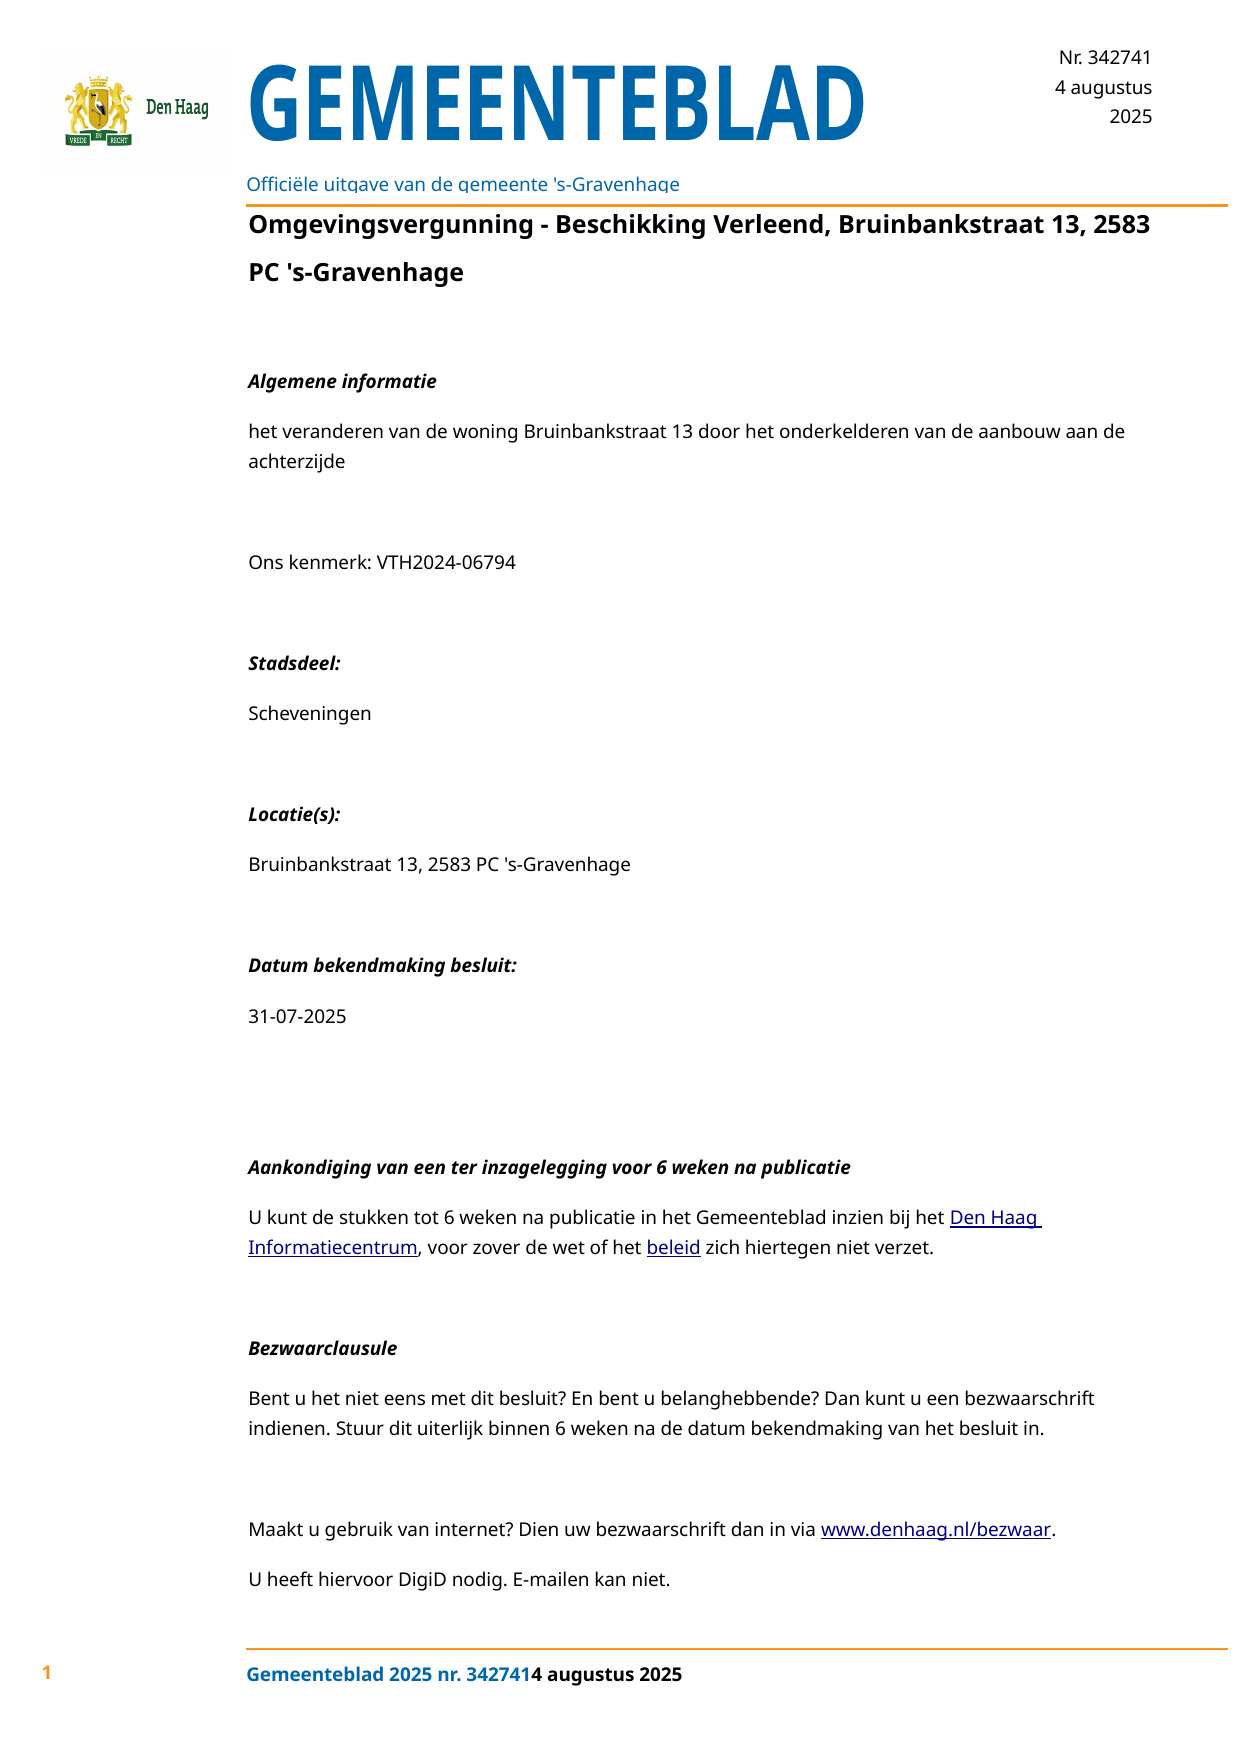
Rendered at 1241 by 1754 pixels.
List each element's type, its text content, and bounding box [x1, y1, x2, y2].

text U heeft hiervoor DigiD nodig. E-mailen kan niet. [248, 1566, 1152, 1592]
picture [41, 47, 231, 172]
text U kunt de stukken tot 6 weken na publicatie in het Gemeenteblad inzien bij het Den Haag Informatiecentrum, voor zover de wet of het beleid zich hiertegen niet verzet. [248, 1204, 1152, 1260]
text het veranderen van de woning Bruinbankstraat 13 door het onderkelderen van de aanbouw aan de achterzijde [248, 419, 1152, 474]
text Bruinbankstraat 13, 2583 PC 's-Gravenhage [248, 852, 1152, 877]
text Datum bekendmaking besluit: [248, 952, 1152, 978]
text Algemene informatie [248, 368, 1152, 394]
text Stadsdeel: [248, 650, 1152, 676]
text Bent u het niet eens met dit besluit? En bent u belanghebbende? Dan kunt u een bezwaarschrift indienen. Stuur dit uiterlijk binnen 6 weken na de datum bekendmaking van het besluit in. [248, 1385, 1152, 1441]
text Maakt u gebruik van internet? Dien uw bezwaarschrift dan in via www.denhaag.nl/bezwaar. [248, 1516, 1152, 1542]
text Ons kenmerk: VTH2024-06794 [248, 549, 1152, 575]
text Aankondiging van een ter inzagelegging voor 6 weken na publicatie [248, 1154, 1152, 1180]
text Omgevingsvergunning - Beschikking Verleend, Bruinbankstraat 13, 2583 PC 's-Gravenhage [248, 207, 1152, 288]
text Locatie(s): [248, 801, 1152, 827]
text Bezwaarclausule [248, 1335, 1152, 1361]
text Scheveningen [248, 700, 1152, 726]
text 31-07-2025 [248, 1003, 1152, 1029]
